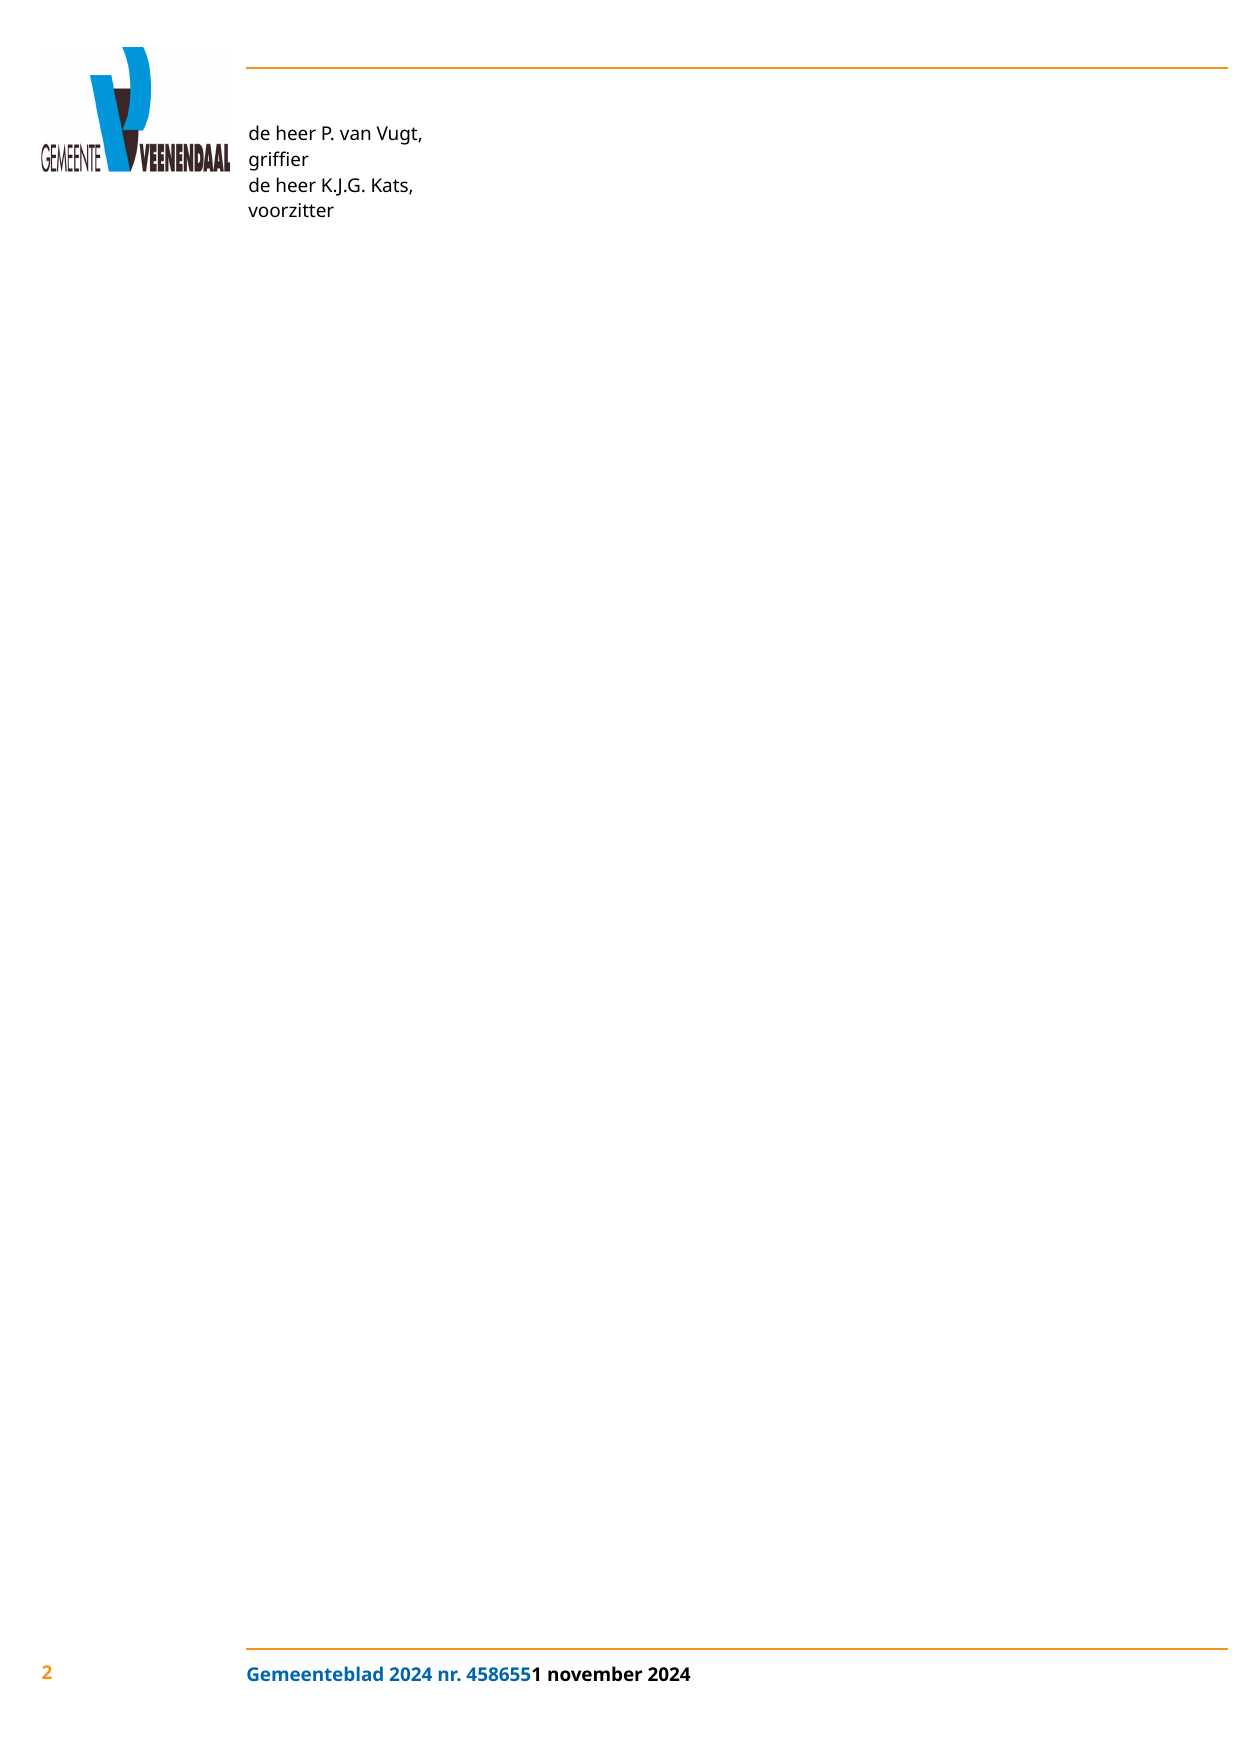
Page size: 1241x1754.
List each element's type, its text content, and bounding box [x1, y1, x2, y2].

picture [41, 47, 130, 172]
picture [123, 47, 231, 172]
text voorzitter [248, 198, 1152, 223]
text griffier [248, 146, 1152, 172]
text de heer P. van Vugt, [248, 121, 1152, 146]
text de heer K.J.G. Kats, [248, 172, 1152, 198]
